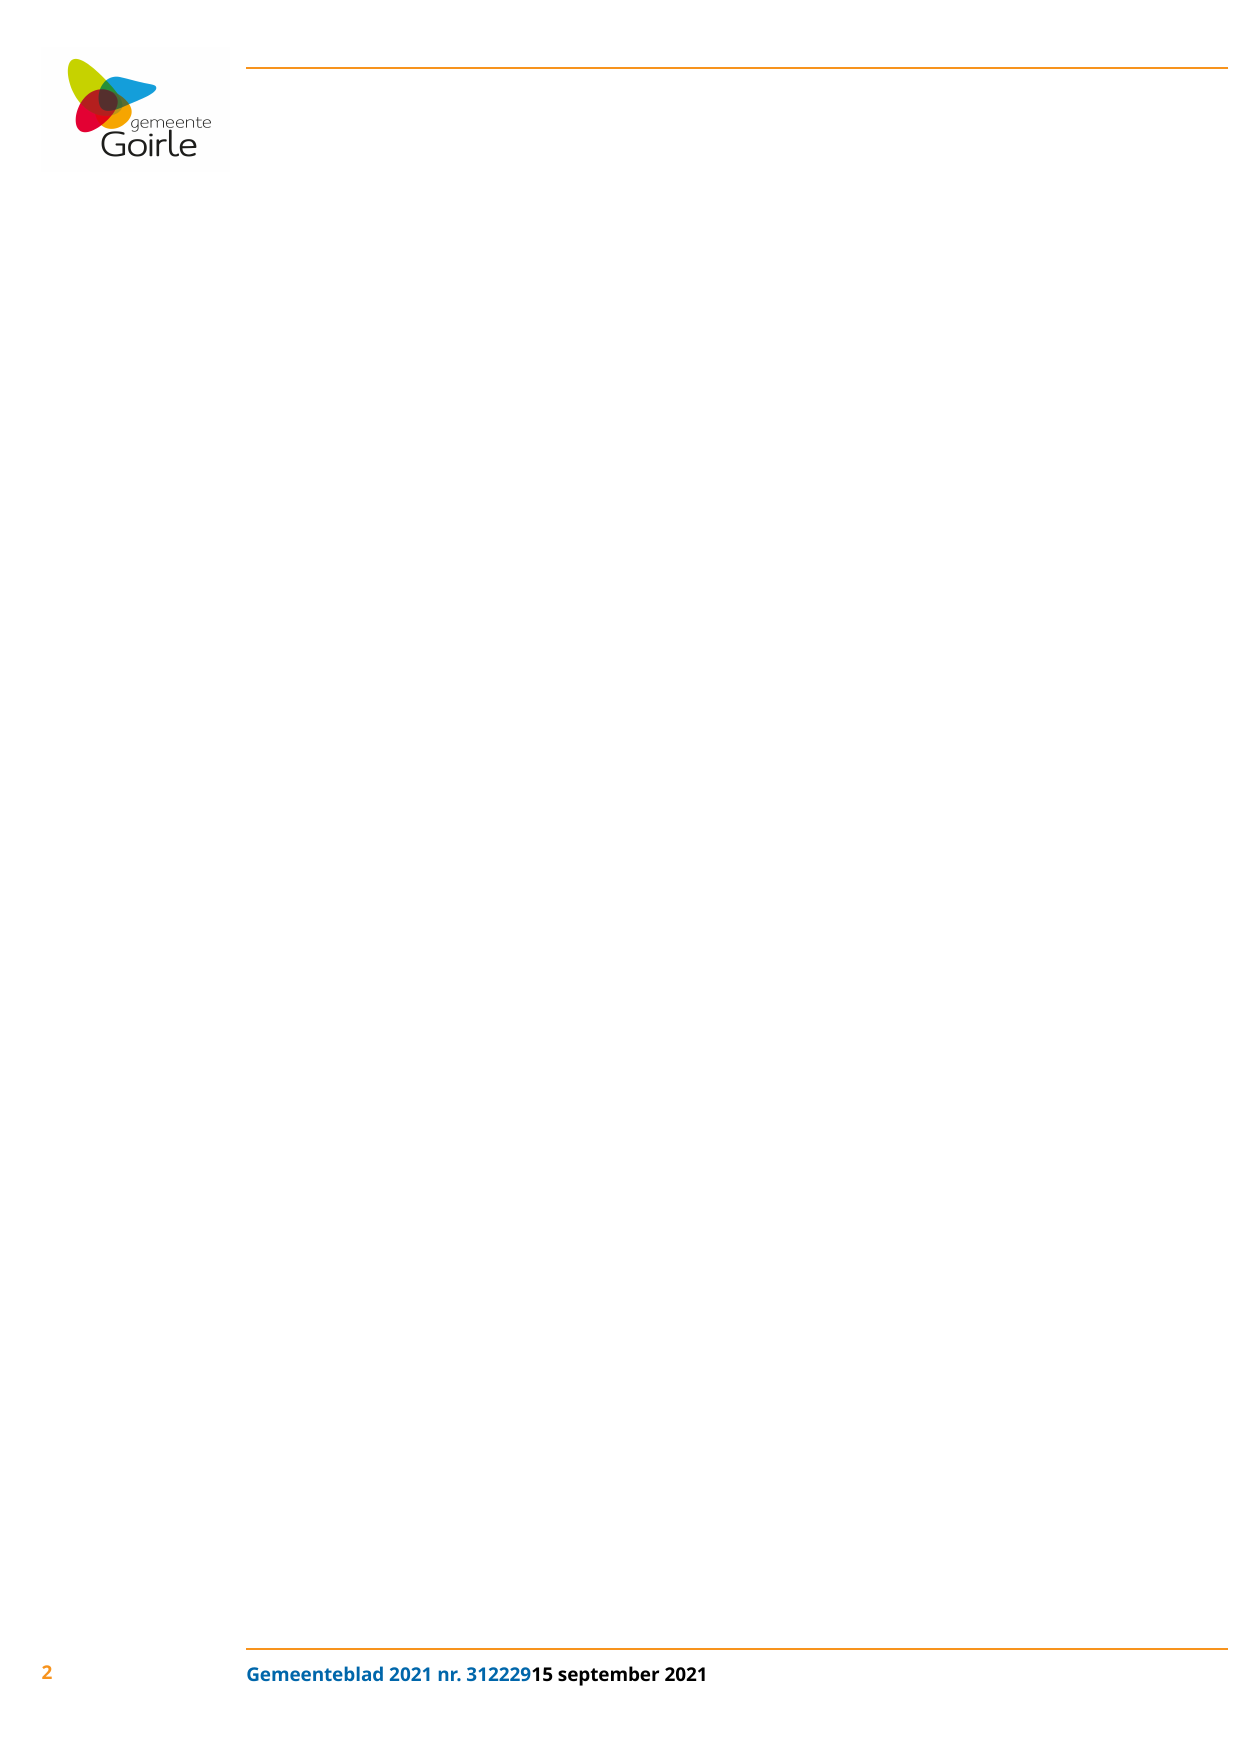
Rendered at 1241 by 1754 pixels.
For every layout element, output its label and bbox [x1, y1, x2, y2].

picture [41, 47, 231, 172]
